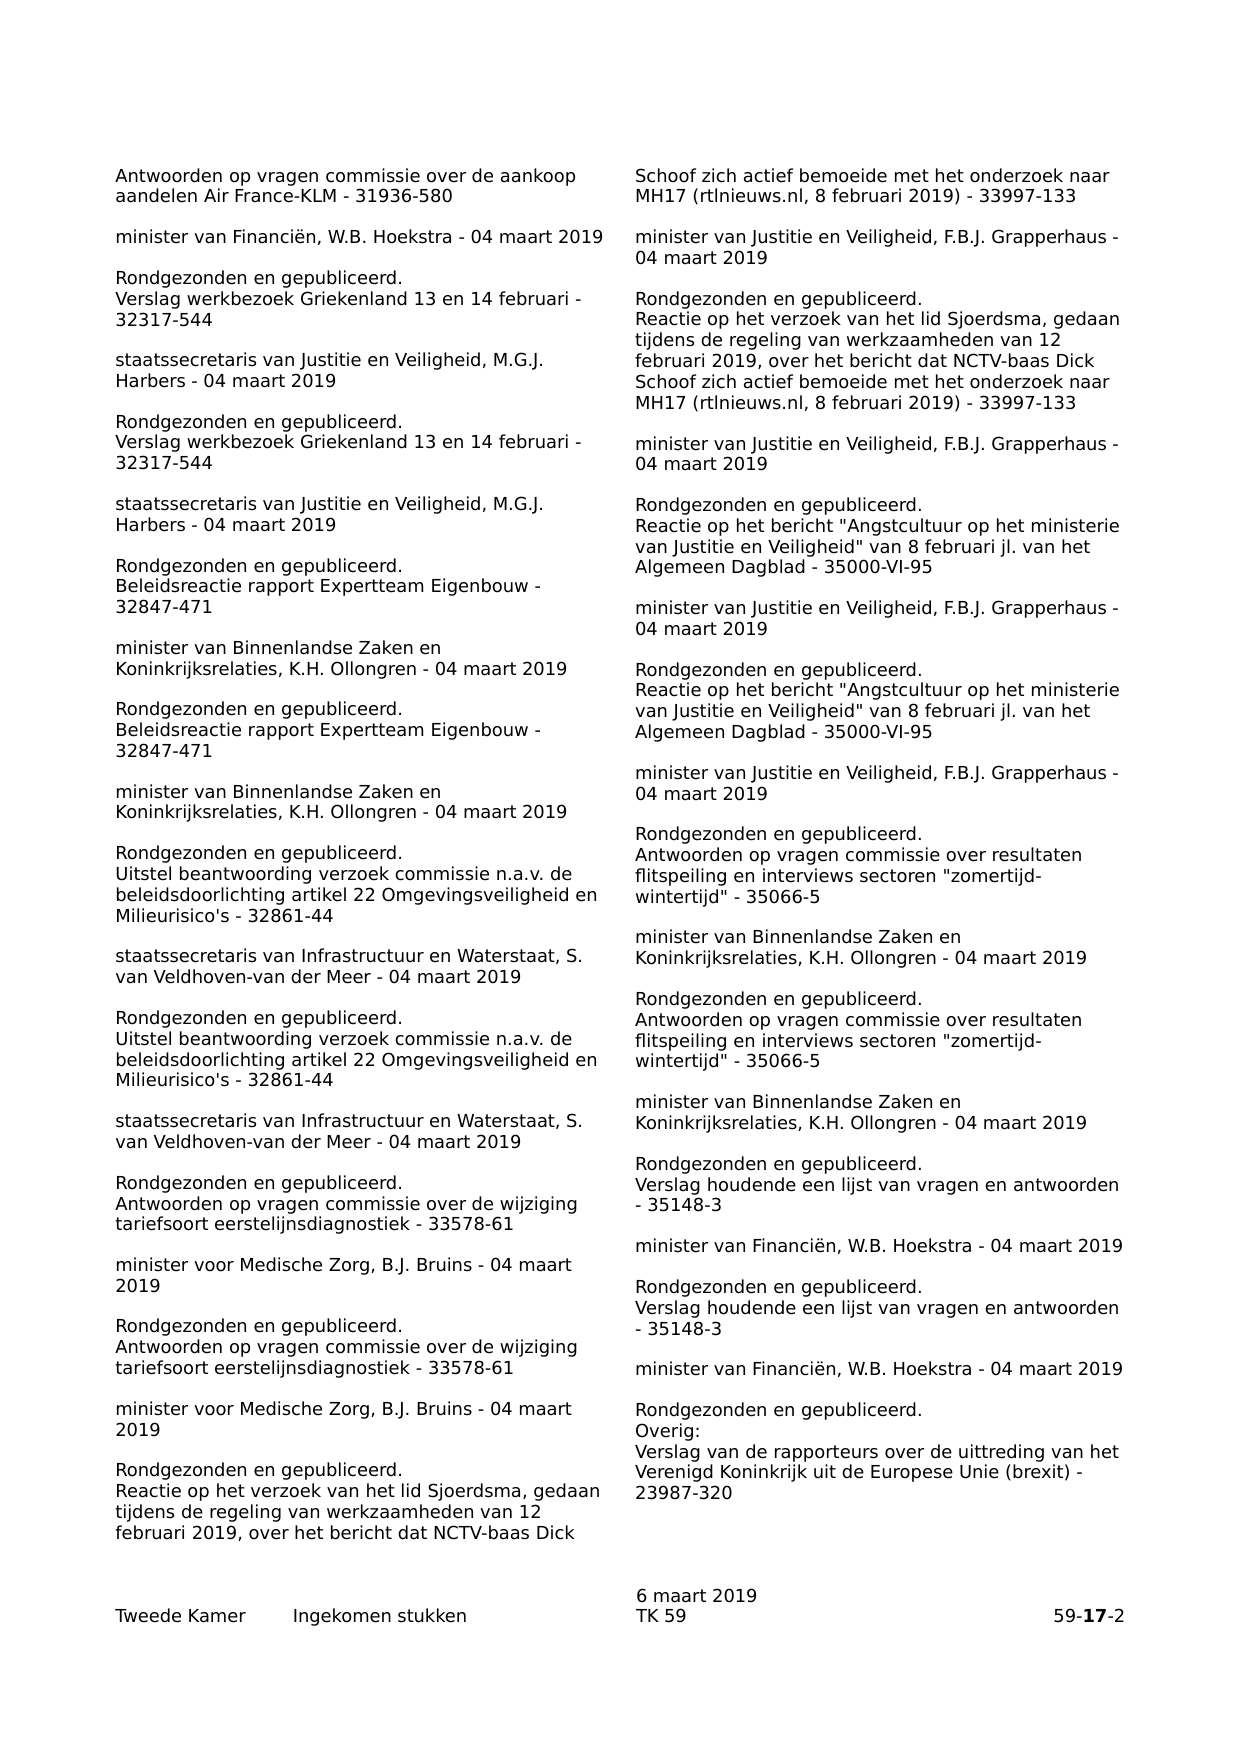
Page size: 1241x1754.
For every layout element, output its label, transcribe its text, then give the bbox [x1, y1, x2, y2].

text Rondgezonden en gepubliceerd. [115, 1460, 605, 1481]
text Rondgezonden en gepubliceerd. [635, 288, 1125, 309]
text minister van Binnenlandse Zaken en Koninkrijksrelaties, K.H. Ollongren - 04 maart 2019 [115, 638, 605, 679]
text Rondgezonden en gepubliceerd. [635, 989, 1125, 1009]
text Rondgezonden en gepubliceerd. [635, 824, 1125, 845]
text Rondgezonden en gepubliceerd. [115, 1316, 605, 1337]
text Rondgezonden en gepubliceerd. [115, 843, 605, 864]
text Uitstel beantwoording verzoek commissie n.a.v. de beleidsdoorlichting artikel 22 Omgevingsveiligheid en Milieurisico's - 32861-44 [115, 864, 605, 926]
text Uitstel beantwoording verzoek commissie n.a.v. de beleidsdoorlichting artikel 22 Omgevingsveiligheid en Milieurisico's - 32861-44 [115, 1028, 605, 1091]
text Antwoorden op vragen commissie over resultaten flitspeiling en interviews sectoren "zomertijd-wintertijd" - 35066-5 [635, 845, 1125, 907]
text Rondgezonden en gepubliceerd. [115, 1008, 605, 1028]
text minister van Binnenlandse Zaken en Koninkrijksrelaties, K.H. Ollongren - 04 maart 2019 [635, 927, 1125, 969]
text Antwoorden op vragen commissie over resultaten flitspeiling en interviews sectoren "zomertijd-wintertijd" - 35066-5 [635, 1009, 1125, 1072]
text Antwoorden op vragen commissie over de aankoop aandelen Air France-KLM - 31936-580 [115, 165, 605, 207]
text Rondgezonden en gepubliceerd. [635, 1277, 1125, 1297]
text staatssecretaris van Infrastructuur en Waterstaat, S. van Veldhoven-van der Meer - 04 maart 2019 [115, 946, 605, 988]
text Verslag werkbezoek Griekenland 13 en 14 februari - 32317-544 [115, 288, 605, 330]
text Beleidsreactie rapport Expertteam Eigenbouw - 32847-471 [115, 720, 605, 762]
text Beleidsreactie rapport Expertteam Eigenbouw - 32847-471 [115, 576, 605, 618]
text staatssecretaris van Infrastructuur en Waterstaat, S. van Veldhoven-van der Meer - 04 maart 2019 [115, 1111, 605, 1152]
text Rondgezonden en gepubliceerd. [635, 1400, 1125, 1421]
text Overig: [635, 1421, 1125, 1441]
text minister van Financiën, W.B. Hoekstra - 04 maart 2019 [115, 227, 605, 248]
text minister van Financiën, W.B. Hoekstra - 04 maart 2019 [635, 1236, 1125, 1257]
text minister voor Medische Zorg, B.J. Bruins - 04 maart 2019 [115, 1255, 605, 1296]
text Verslag van de rapporteurs over de uittreding van het Verenigd Koninkrijk uit de Europese Unie (brexit) - 23987-320 [635, 1441, 1125, 1504]
text minister van Binnenlandse Zaken en Koninkrijksrelaties, K.H. Ollongren - 04 maart 2019 [115, 782, 605, 823]
text Rondgezonden en gepubliceerd. [115, 699, 605, 720]
text Verslag houdende een lijst van vragen en antwoorden - 35148-3 [635, 1297, 1125, 1339]
text Reactie op het bericht "Angstcultuur op het ministerie van Justitie en Veiligheid" van 8 februari jl. van het Algemeen Dagblad - 35000-VI-95 [635, 680, 1125, 743]
text minister van Justitie en Veiligheid, F.B.J. Grapperhaus - 04 maart 2019 [635, 763, 1125, 804]
text staatssecretaris van Justitie en Veiligheid, M.G.J. Harbers - 04 maart 2019 [115, 350, 605, 392]
text Rondgezonden en gepubliceerd. [635, 1153, 1125, 1174]
text Verslag werkbezoek Griekenland 13 en 14 februari - 32317-544 [115, 432, 605, 474]
text Antwoorden op vragen commissie over de wijziging tariefsoort eerstelijnsdiagnostiek - 33578-61 [115, 1193, 605, 1235]
text minister van Binnenlandse Zaken en Koninkrijksrelaties, K.H. Ollongren - 04 maart 2019 [635, 1092, 1125, 1133]
text Rondgezonden en gepubliceerd. [635, 495, 1125, 516]
text staatssecretaris van Justitie en Veiligheid, M.G.J. Harbers - 04 maart 2019 [115, 494, 605, 535]
text Reactie op het verzoek van het lid Sjoerdsma, gedaan tijdens de regeling van werkzaamheden van 12 februari 2019, over het bericht dat NCTV-baas Dick Schoof zich actief bemoeide met het onderzoek naar MH17 (rtlnieuws.nl, 8 februari 2019) - 33997-133 [635, 309, 1125, 413]
text minister van Justitie en Veiligheid, F.B.J. Grapperhaus - 04 maart 2019 [635, 433, 1125, 475]
text Rondgezonden en gepubliceerd. [115, 555, 605, 576]
text minister voor Medische Zorg, B.J. Bruins - 04 maart 2019 [115, 1399, 605, 1440]
text minister van Justitie en Veiligheid, F.B.J. Grapperhaus - 04 maart 2019 [635, 227, 1125, 268]
text Schoof zich actief bemoeide met het onderzoek naar MH17 (rtlnieuws.nl, 8 februari 2019) - 33997-133 [635, 165, 1125, 207]
text Rondgezonden en gepubliceerd. [635, 659, 1125, 680]
text Reactie op het bericht "Angstcultuur op het ministerie van Justitie en Veiligheid" van 8 februari jl. van het Algemeen Dagblad - 35000-VI-95 [635, 516, 1125, 578]
text Antwoorden op vragen commissie over de wijziging tariefsoort eerstelijnsdiagnostiek - 33578-61 [115, 1337, 605, 1379]
text minister van Justitie en Veiligheid, F.B.J. Grapperhaus - 04 maart 2019 [635, 598, 1125, 639]
text minister van Financiën, W.B. Hoekstra - 04 maart 2019 [635, 1359, 1125, 1380]
text Reactie op het verzoek van het lid Sjoerdsma, gedaan tijdens de regeling van werkzaamheden van 12 februari 2019, over het bericht dat NCTV-baas Dick [115, 1481, 605, 1543]
text Verslag houdende een lijst van vragen en antwoorden - 35148-3 [635, 1174, 1125, 1216]
text Rondgezonden en gepubliceerd. [115, 412, 605, 432]
text Rondgezonden en gepubliceerd. [115, 1172, 605, 1193]
text Rondgezonden en gepubliceerd. [115, 268, 605, 288]
